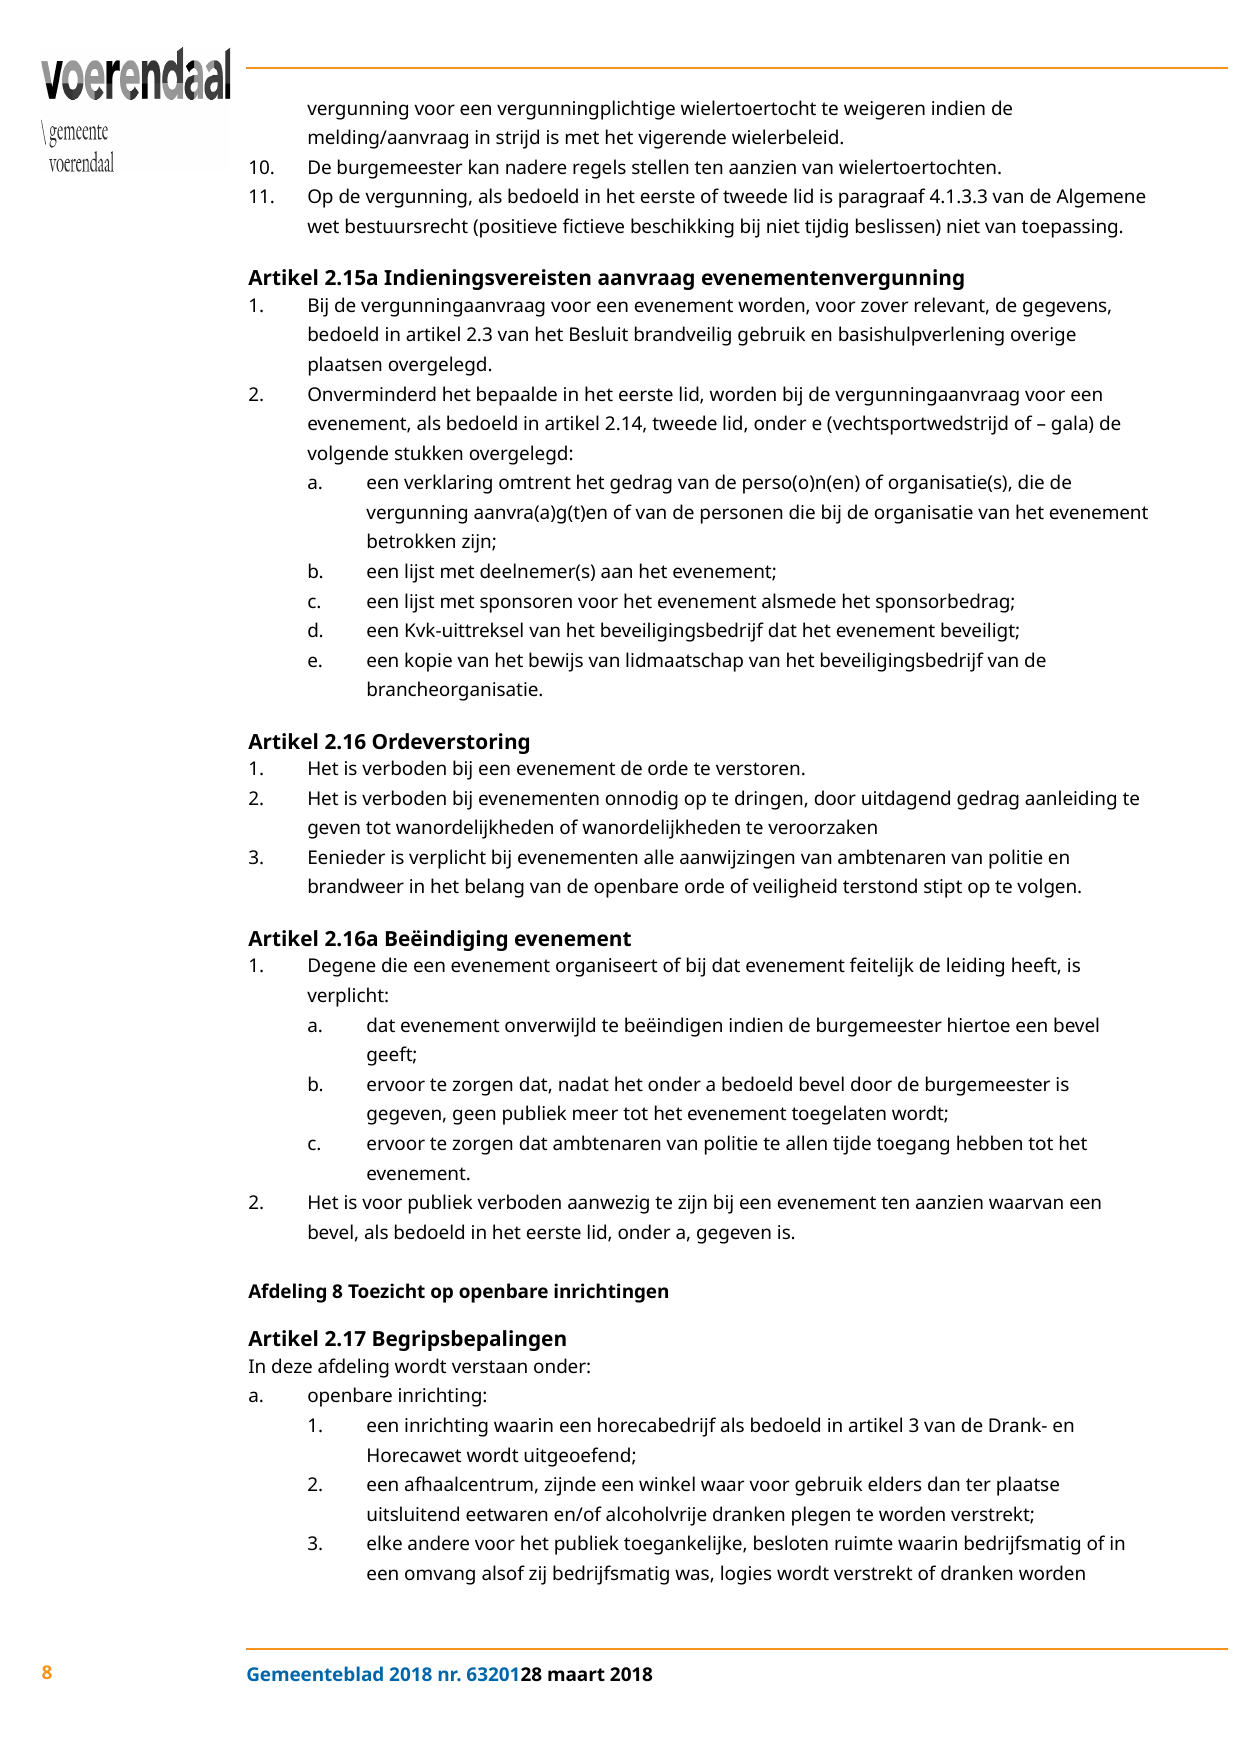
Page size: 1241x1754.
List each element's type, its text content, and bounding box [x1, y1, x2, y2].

text In deze afdeling wordt verstaan onder: [248, 1353, 1152, 1379]
list De burgemeester kan nadere regels stellen ten aanzien van wielertoertochten. [248, 154, 1152, 180]
list een kopie van het bewijs van lidmaatschap van het beveiligingsbedrijf van de brancheorganisatie. [307, 647, 1152, 702]
list Op de vergunning, als bedoeld in het eerste of tweede lid is paragraaf 4.1.3.3 van de Algemene wet bestuursrecht (positieve fictieve beschikking bij niet tijdig beslissen) niet van toepassing. [248, 183, 1152, 239]
list Eenieder is verplicht bij evenementen alle aanwijzingen van ambtenaren van politie en brandweer in het belang van de openbare orde of veiligheid terstond stipt op te volgen. [248, 844, 1152, 899]
list Het is verboden bij een evenement de orde te verstoren. [248, 755, 1152, 781]
list dat evenement onverwijld te beëindigen indien de burgemeester hiertoe een bevel geeft; [307, 1012, 1152, 1067]
list Het is verboden bij evenementen onnodig op te dringen, door uitdagend gedrag aanleiding te geven tot wanordelijkheden of wanordelijkheden te veroorzaken [248, 785, 1152, 840]
text Artikel 2.16a Beëindiging evenement [248, 924, 1152, 953]
list een lijst met sponsoren voor het evenement alsmede het sponsorbedrag; [307, 588, 1152, 613]
list openbare inrichting: [248, 1383, 1152, 1408]
list vergunning voor een vergunningplichtige wielertoertocht te weigeren indien de melding/aanvraag in strijd is met het vigerende wielerbeleid. [248, 95, 1152, 150]
list Degene die een evenement organiseert of bij dat evenement feitelijk de leiding heeft, is verplicht: [248, 953, 1152, 1008]
list een afhaalcentrum, zijnde een winkel waar voor gebruik elders dan ter plaatse uitsluitend eetwaren en/of alcoholvrije dranken plegen te worden verstrekt; [307, 1471, 1152, 1527]
list een inrichting waarin een horecabedrijf als bedoeld in artikel 3 van de Drank- en Horecawet wordt uitgeoefend; [307, 1412, 1152, 1467]
list Het is voor publiek verboden aanwezig te zijn bij een evenement ten aanzien waarvan een bevel, als bedoeld in het eerste lid, onder a, gegeven is. [248, 1189, 1152, 1244]
list een Kvk-uittreksel van het beveiligingsbedrijf dat het evenement beveiligt; [307, 617, 1152, 643]
list een lijst met deelnemer(s) aan het evenement; [307, 558, 1152, 584]
list elke andere voor het publiek toegankelijke, besloten ruimte waarin bedrijfsmatig of in een omvang alsof zij bedrijfsmatig was, logies wordt verstrekt of dranken worden [307, 1531, 1152, 1586]
list ervoor te zorgen dat, nadat het onder a bedoeld bevel door de burgemeester is gegeven, geen publiek meer tot het evenement toegelaten wordt; [307, 1071, 1152, 1126]
picture [41, 47, 231, 172]
list Onverminderd het bepaalde in het eerste lid, worden bij de vergunningaanvraag voor een evenement, als bedoeld in artikel 2.14, tweede lid, onder e (vechtsportwedstrijd of – gala) de volgende stukken overgelegd: [248, 381, 1152, 466]
list ervoor te zorgen dat ambtenaren van politie te allen tijde toegang hebben tot het evenement. [307, 1130, 1152, 1185]
list een verklaring omtrent het gedrag van de perso(o)n(en) of organisatie(s), die de vergunning aanvra(a)g(t)en of van de personen die bij de organisatie van het evenement betrokken zijn; [307, 469, 1152, 554]
text Artikel 2.17 Begripsbepalingen [248, 1324, 1152, 1353]
text Artikel 2.16 Ordeverstoring [248, 727, 1152, 755]
text Artikel 2.15a Indieningsvereisten aanvraag evenementenvergunning [248, 263, 1152, 292]
text Afdeling 8 Toezicht op openbare inrichtingen [248, 1278, 1152, 1304]
list Bij de vergunningaanvraag voor een evenement worden, voor zover relevant, de gegevens, bedoeld in artikel 2.3 van het Besluit brandveilig gebruik en basishulpverlening overige plaatsen overgelegd. [248, 292, 1152, 377]
